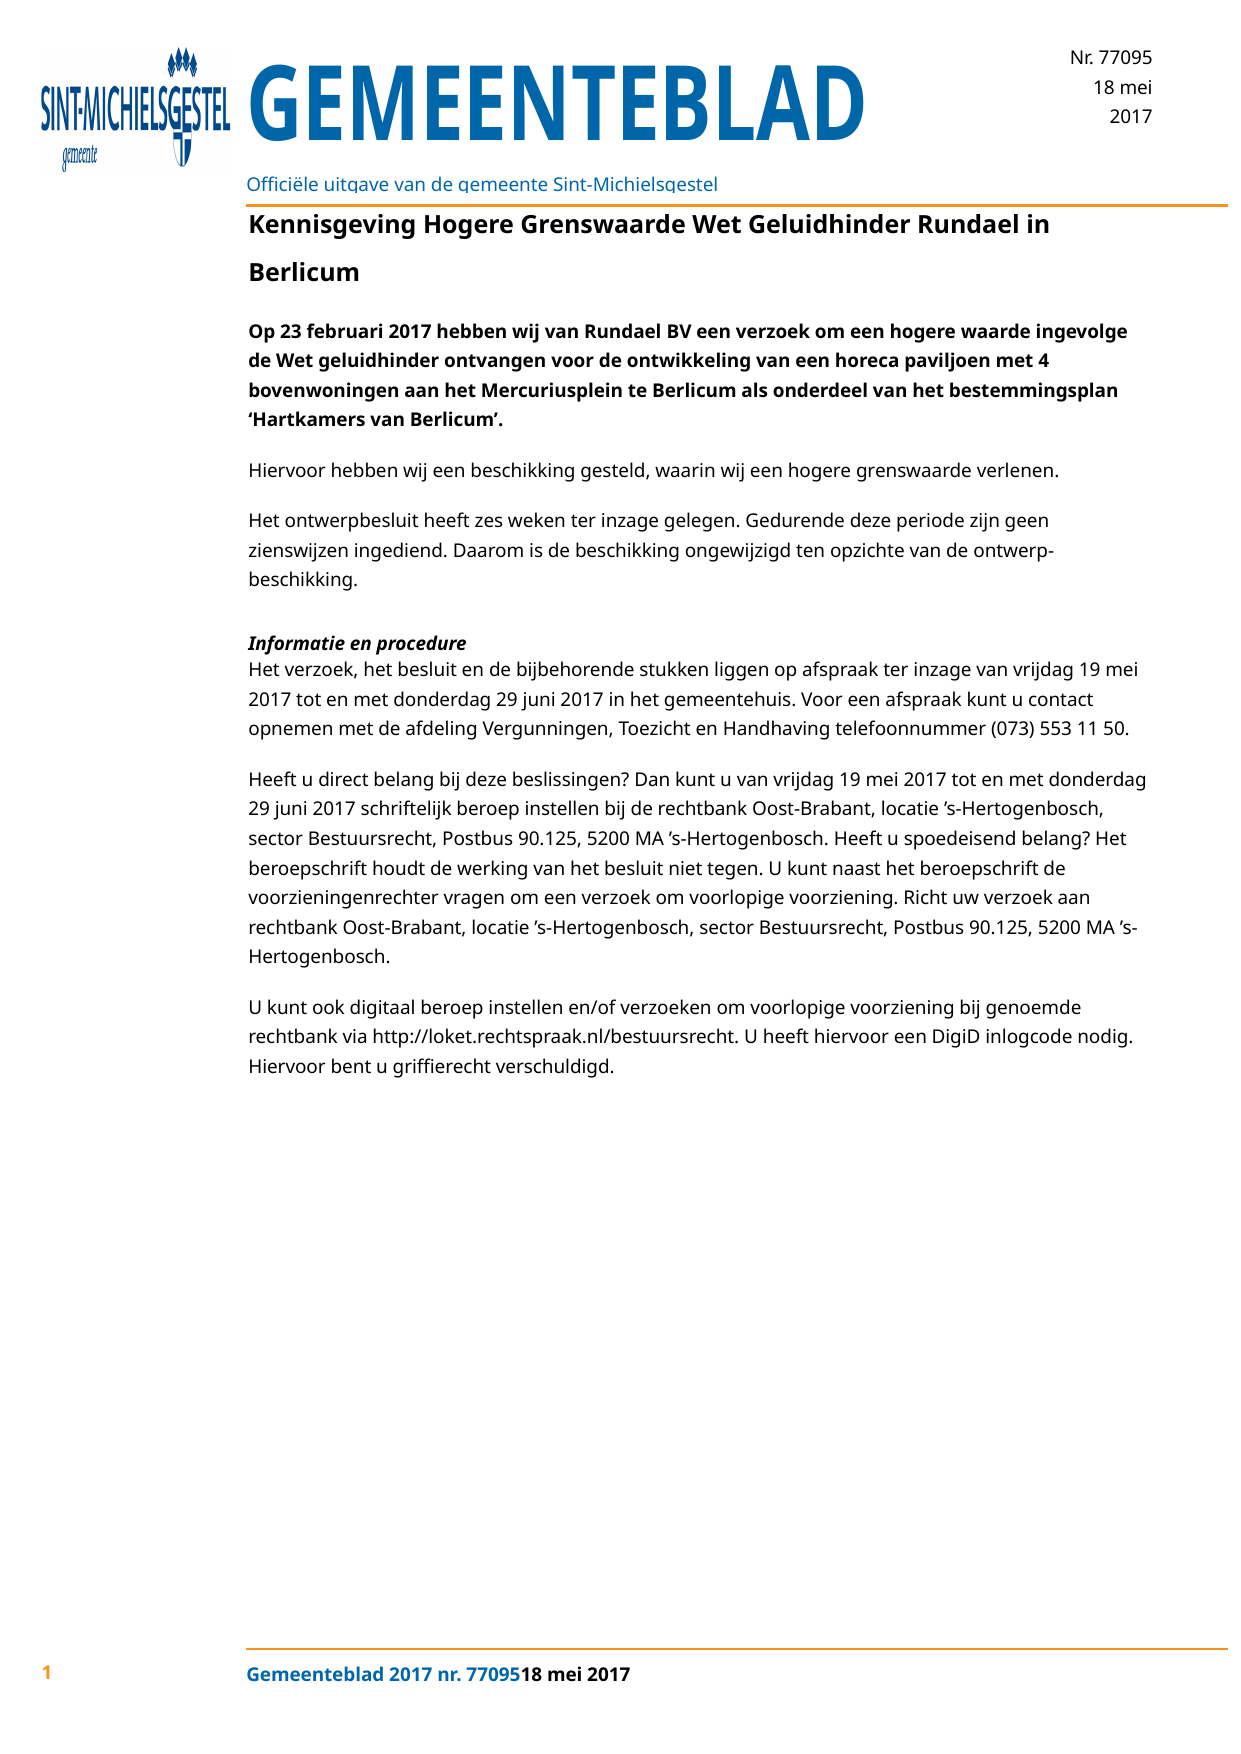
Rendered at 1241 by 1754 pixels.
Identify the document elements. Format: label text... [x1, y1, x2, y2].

text Informatie en procedure [248, 631, 1152, 656]
text Op 23 februari 2017 hebben wij van Rundael BV een verzoek om een hogere waarde ingevolge de Wet geluidhinder ontvangen voor de ontwikkeling van een horeca paviljoen met 4 bovenwoningen aan het Mercuriusplein te Berlicum als onderdeel van het bestemmingsplan ‘Hartkamers van Berlicum’. [248, 318, 1152, 432]
text Het ontwerpbesluit heeft zes weken ter inzage gelegen. Gedurende deze periode zijn geen zienswijzen ingediend. Daarom is de beschikking ongewijzigd ten opzichte van de ontwerp-beschikking. [248, 507, 1152, 592]
picture [41, 47, 231, 172]
text Kennisgeving Hogere Grenswaarde Wet Geluidhinder Rundael in Berlicum [248, 207, 1152, 288]
text Het verzoek, het besluit en de bijbehorende stukken liggen op afspraak ter inzage van vrijdag 19 mei 2017 tot en met donderdag 29 juni 2017 in het gemeentehuis. Voor een afspraak kunt u contact opnemen met de afdeling Vergunningen, Toezicht en Handhaving telefoonnummer (073) 553 11 50. [248, 656, 1152, 741]
text Heeft u direct belang bij deze beslissingen? Dan kunt u van vrijdag 19 mei 2017 tot en met donderdag 29 juni 2017 schriftelijk beroep instellen bij de rechtbank Oost-Brabant, locatie ’s-Hertogenbosch, sector Bestuursrecht, Postbus 90.125, 5200 MA ’s-Hertogenbosch. Heeft u spoedeisend belang? Het beroepschrift houdt de werking van het besluit niet tegen. U kunt naast het beroepschrift de voorzieningenrechter vragen om een verzoek om voorlopige voorziening. Richt uw verzoek aan rechtbank Oost-Brabant, locatie ’s-Hertogenbosch, sector Bestuursrecht, Postbus 90.125, 5200 MA ’s-Hertogenbosch. [248, 766, 1152, 969]
text U kunt ook digitaal beroep instellen en/of verzoeken om voorlopige voorziening bij genoemde rechtbank via http://loket.rechtspraak.nl/bestuursrecht. U heeft hiervoor een DigiD inlogcode nodig. Hiervoor bent u griffierecht verschuldigd. [248, 994, 1152, 1079]
text Hiervoor hebben wij een beschikking gesteld, waarin wij een hogere grenswaarde verlenen. [248, 457, 1152, 483]
